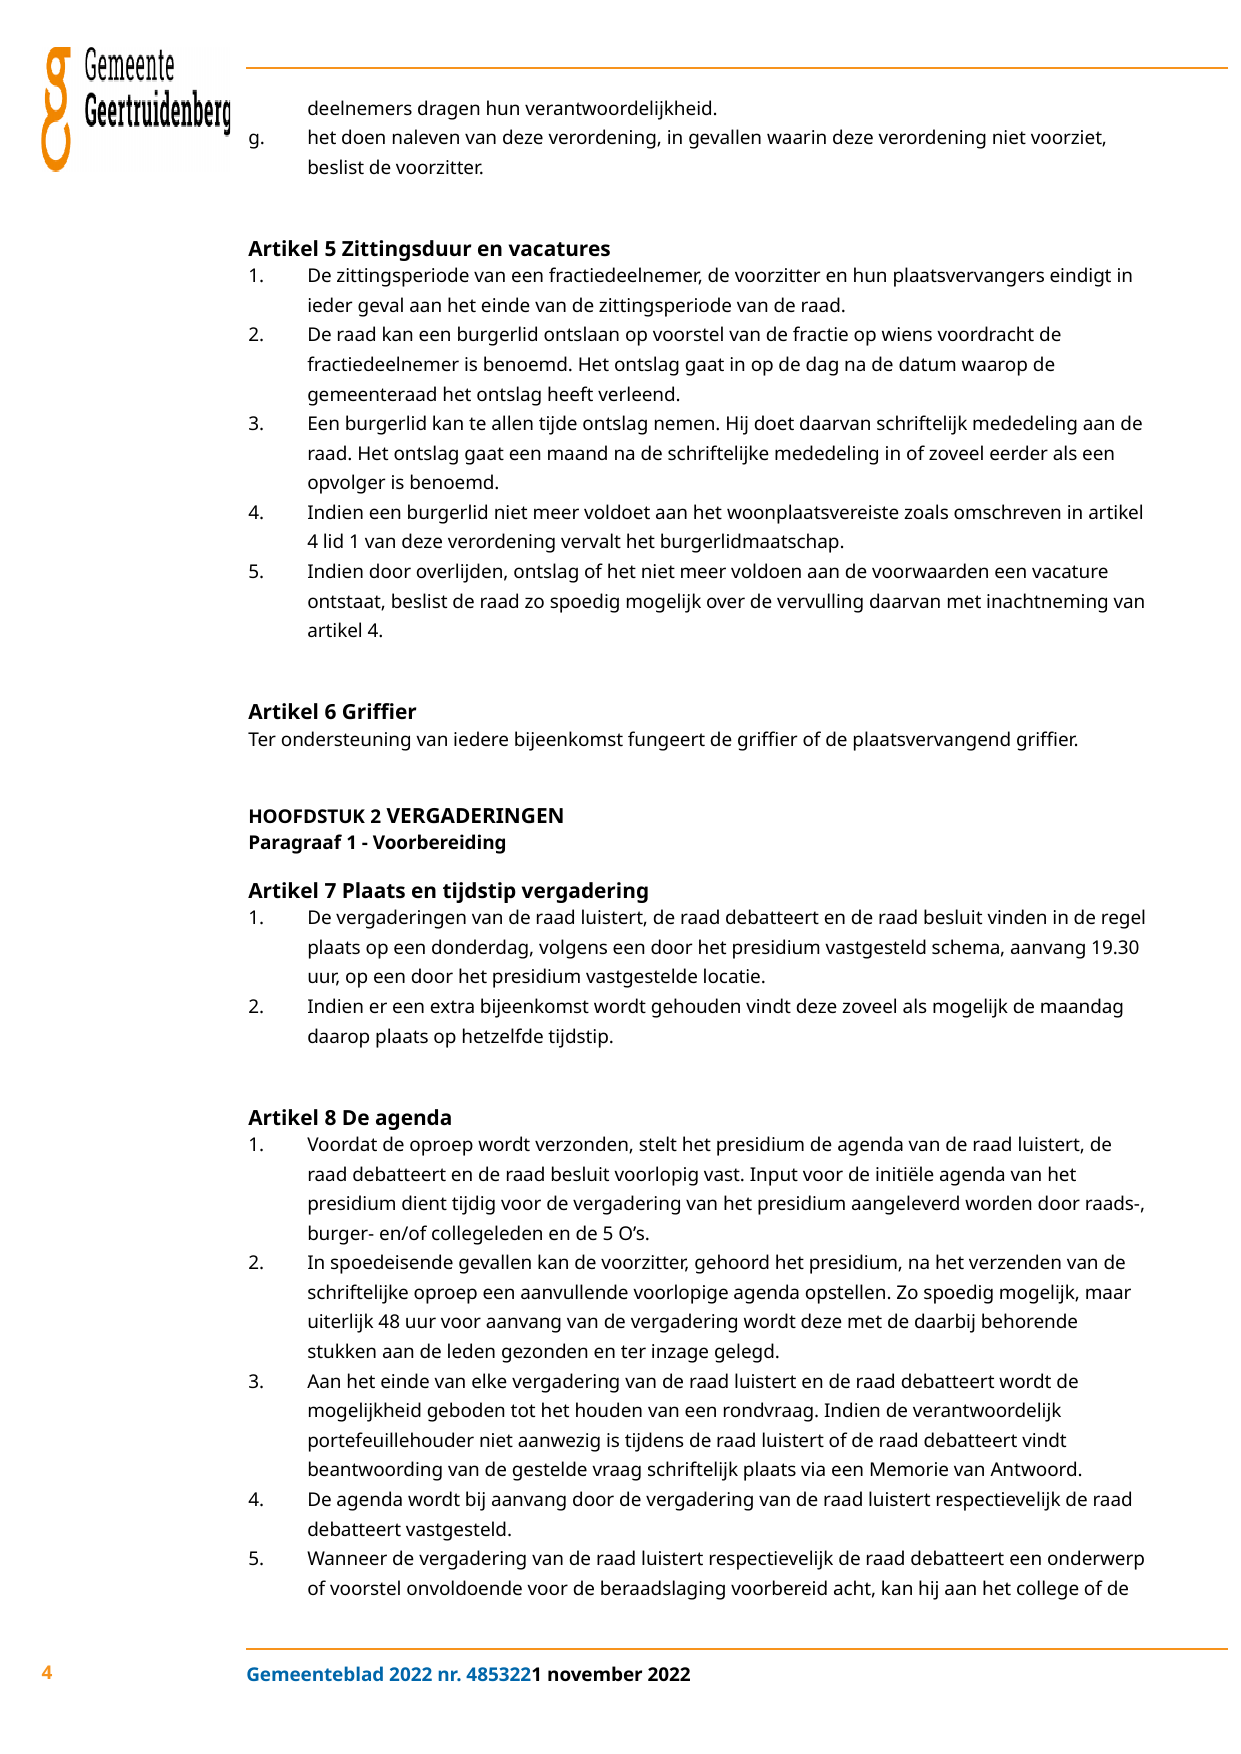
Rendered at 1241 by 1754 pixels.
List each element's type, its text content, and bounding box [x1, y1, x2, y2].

list Een burgerlid kan te allen tijde ontslag nemen. Hij doet daarvan schriftelijk mededeling aan de raad. Het ontslag gaat een maand na de schriftelijke mededeling in of zoveel eerder als een opvolger is benoemd. [248, 410, 1152, 495]
list De raad kan een burgerlid ontslaan op voorstel van de fractie op wiens voordracht de fractiedeelnemer is benoemd. Het ontslag gaat in op de dag na de datum waarop de gemeenteraad het ontslag heeft verleend. [248, 322, 1152, 406]
list het doen naleven van deze verordening, in gevallen waarin deze verordening niet voorziet, beslist de voorzitter. [248, 124, 1152, 180]
list Indien door overlijden, ontslag of het niet meer voldoen aan de voorwaarden een vacature ontstaat, beslist de raad zo spoedig mogelijk over de vervulling daarvan met inachtneming van artikel 4. [248, 558, 1152, 643]
list Indien er een extra bijeenkomst wordt gehouden vindt deze zoveel als mogelijk de maandag daarop plaats op hetzelfde tijdstip. [248, 993, 1152, 1048]
list De agenda wordt bij aanvang door de vergadering van de raad luistert respectievelijk de raad debatteert vastgesteld. [248, 1486, 1152, 1542]
text Artikel 8 De agenda [248, 1103, 1152, 1131]
text Artikel 6 Griffier [248, 697, 1152, 726]
list deelnemers dragen hun verantwoordelijkheid. [248, 95, 1152, 121]
text Paragraaf 1 - Voorbereiding [248, 829, 1152, 855]
text HOOFDSTUK 2 VERGADERINGEN [248, 801, 1152, 829]
list Indien een burgerlid niet meer voldoet aan het woonplaatsvereiste zoals omschreven in artikel 4 lid 1 van deze verordening vervalt het burgerlidmaatschap. [248, 499, 1152, 554]
list Wanneer de vergadering van de raad luistert respectievelijk de raad debatteert een onderwerp of voorstel onvoldoende voor de beraadslaging voorbereid acht, kan hij aan het college of de [248, 1545, 1152, 1601]
list Voordat de oproep wordt verzonden, stelt het presidium de agenda van de raad luistert, de raad debatteert en de raad besluit voorlopig vast. Input voor de initiële agenda van het presidium dient tijdig voor de vergadering van het presidium aangeleverd worden door raads-, burger- en/of collegeleden en de 5 O’s. [248, 1131, 1152, 1246]
list De zittingsperiode van een fractiedeelnemer, de voorzitter en hun plaatsvervangers eindigt in ieder geval aan het einde van de zittingsperiode van de raad. [248, 262, 1152, 318]
list Aan het einde van elke vergadering van de raad luistert en de raad debatteert wordt de mogelijkheid geboden tot het houden van een rondvraag. Indien de verantwoordelijk portefeuillehouder niet aanwezig is tijdens de raad luistert of de raad debatteert vindt beantwoording van de gestelde vraag schriftelijk plaats via een Memorie van Antwoord. [248, 1368, 1152, 1482]
picture [41, 47, 231, 172]
list In spoedeisende gevallen kan de voorzitter, gehoord het presidium, na het verzenden van de schriftelijke oproep een aanvullende voorlopige agenda opstellen. Zo spoedig mogelijk, maar uiterlijk 48 uur voor aanvang van de vergadering wordt deze met de daarbij behorende stukken aan de leden gezonden en ter inzage gelegd. [248, 1249, 1152, 1364]
text Artikel 5 Zittingsduur en vacatures [248, 234, 1152, 262]
text Ter ondersteuning van iedere bijeenkomst fungeert de griffier of de plaatsvervangend griffier. [248, 726, 1152, 752]
list De vergaderingen van de raad luistert, de raad debatteert en de raad besluit vinden in de regel plaats op een donderdag, volgens een door het presidium vastgesteld schema, aanvang 19.30 uur, op een door het presidium vastgestelde locatie. [248, 904, 1152, 989]
text Artikel 7 Plaats en tijdstip vergadering [248, 876, 1152, 904]
